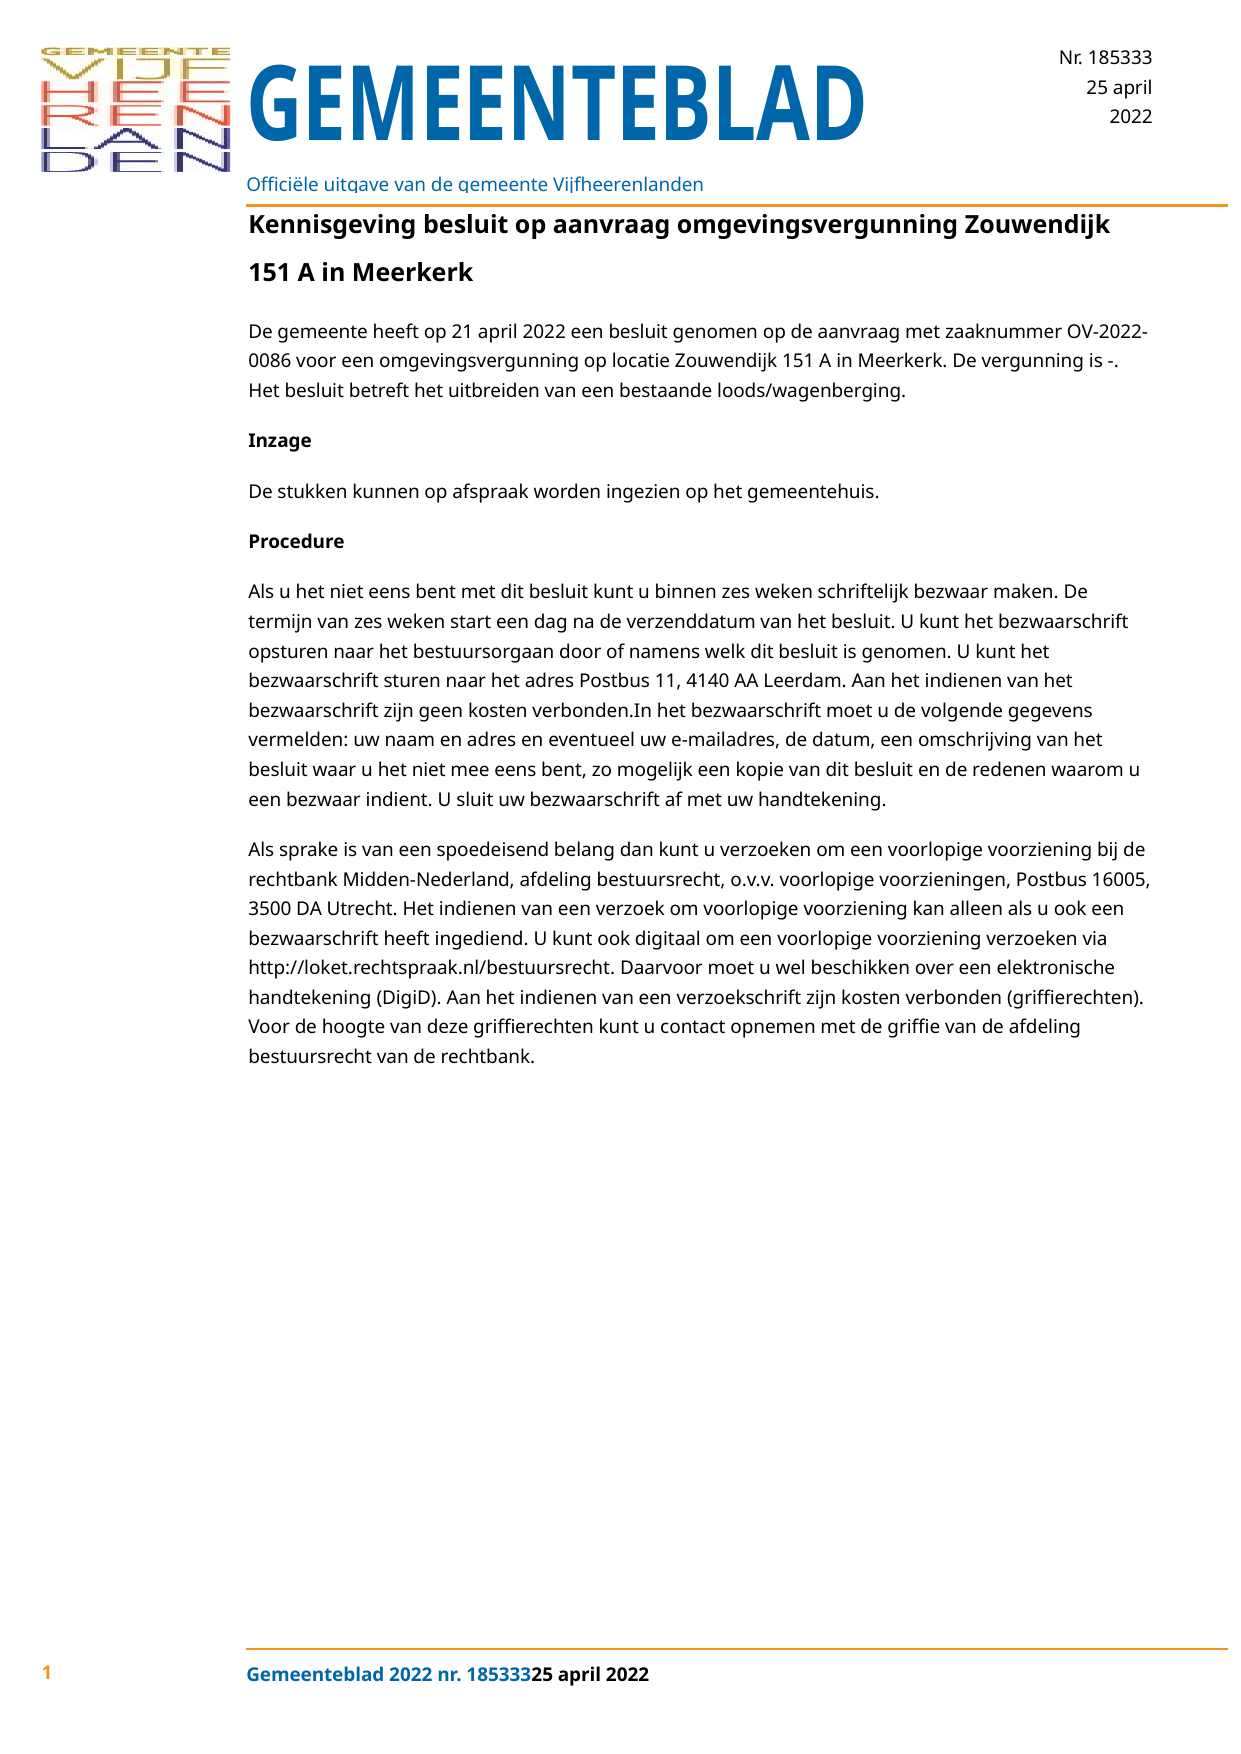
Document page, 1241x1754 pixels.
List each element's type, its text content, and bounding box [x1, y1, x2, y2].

picture [41, 47, 231, 172]
text Inzage [248, 427, 1152, 453]
text Als sprake is van een spoedeisend belang dan kunt u verzoeken om een voorlopige voorziening bij de rechtbank Midden-Nederland, afdeling bestuursrecht, o.v.v. voorlopige voorzieningen, Postbus 16005, 3500 DA Utrecht. Het indienen van een verzoek om voorlopige voorziening kan alleen als u ook een bezwaarschrift heeft ingediend. U kunt ook digitaal om een voorlopige voorziening verzoeken via http://loket.rechtspraak.nl/bestuursrecht. Daarvoor moet u wel beschikken over een elektronische handtekening (DigiD). Aan het indienen van een verzoekschrift zijn kosten verbonden (griffierechten). Voor de hoogte van deze griffierechten kunt u contact opnemen met de griffie van de afdeling bestuursrecht van de rechtbank. [248, 836, 1152, 1069]
text De stukken kunnen op afspraak worden ingezien op het gemeentehuis. [248, 478, 1152, 504]
text Procedure [248, 528, 1152, 554]
text Kennisgeving besluit op aanvraag omgevingsvergunning Zouwendijk 151 A in Meerkerk [248, 207, 1152, 288]
text De gemeente heeft op 21 april 2022 een besluit genomen op de aanvraag met zaaknummer OV-2022-0086 voor een omgevingsvergunning op locatie Zouwendijk 151 A in Meerkerk. De vergunning is -. Het besluit betreft het uitbreiden van een bestaande loods/wagenberging. [248, 318, 1152, 403]
text Als u het niet eens bent met dit besluit kunt u binnen zes weken schriftelijk bezwaar maken. De termijn van zes weken start een dag na de verzenddatum van het besluit. U kunt het bezwaarschrift opsturen naar het bestuursorgaan door of namens welk dit besluit is genomen. U kunt het bezwaarschrift sturen naar het adres Postbus 11, 4140 AA Leerdam. Aan het indienen van het bezwaarschrift zijn geen kosten verbonden.In het bezwaarschrift moet u de volgende gegevens vermelden: uw naam en adres en eventueel uw e-mailadres, de datum, een omschrijving van het besluit waar u het niet mee eens bent, zo mogelijk een kopie van dit besluit en de redenen waarom u een bezwaar indient. U sluit uw bezwaarschrift af met uw handtekening. [248, 579, 1152, 812]
